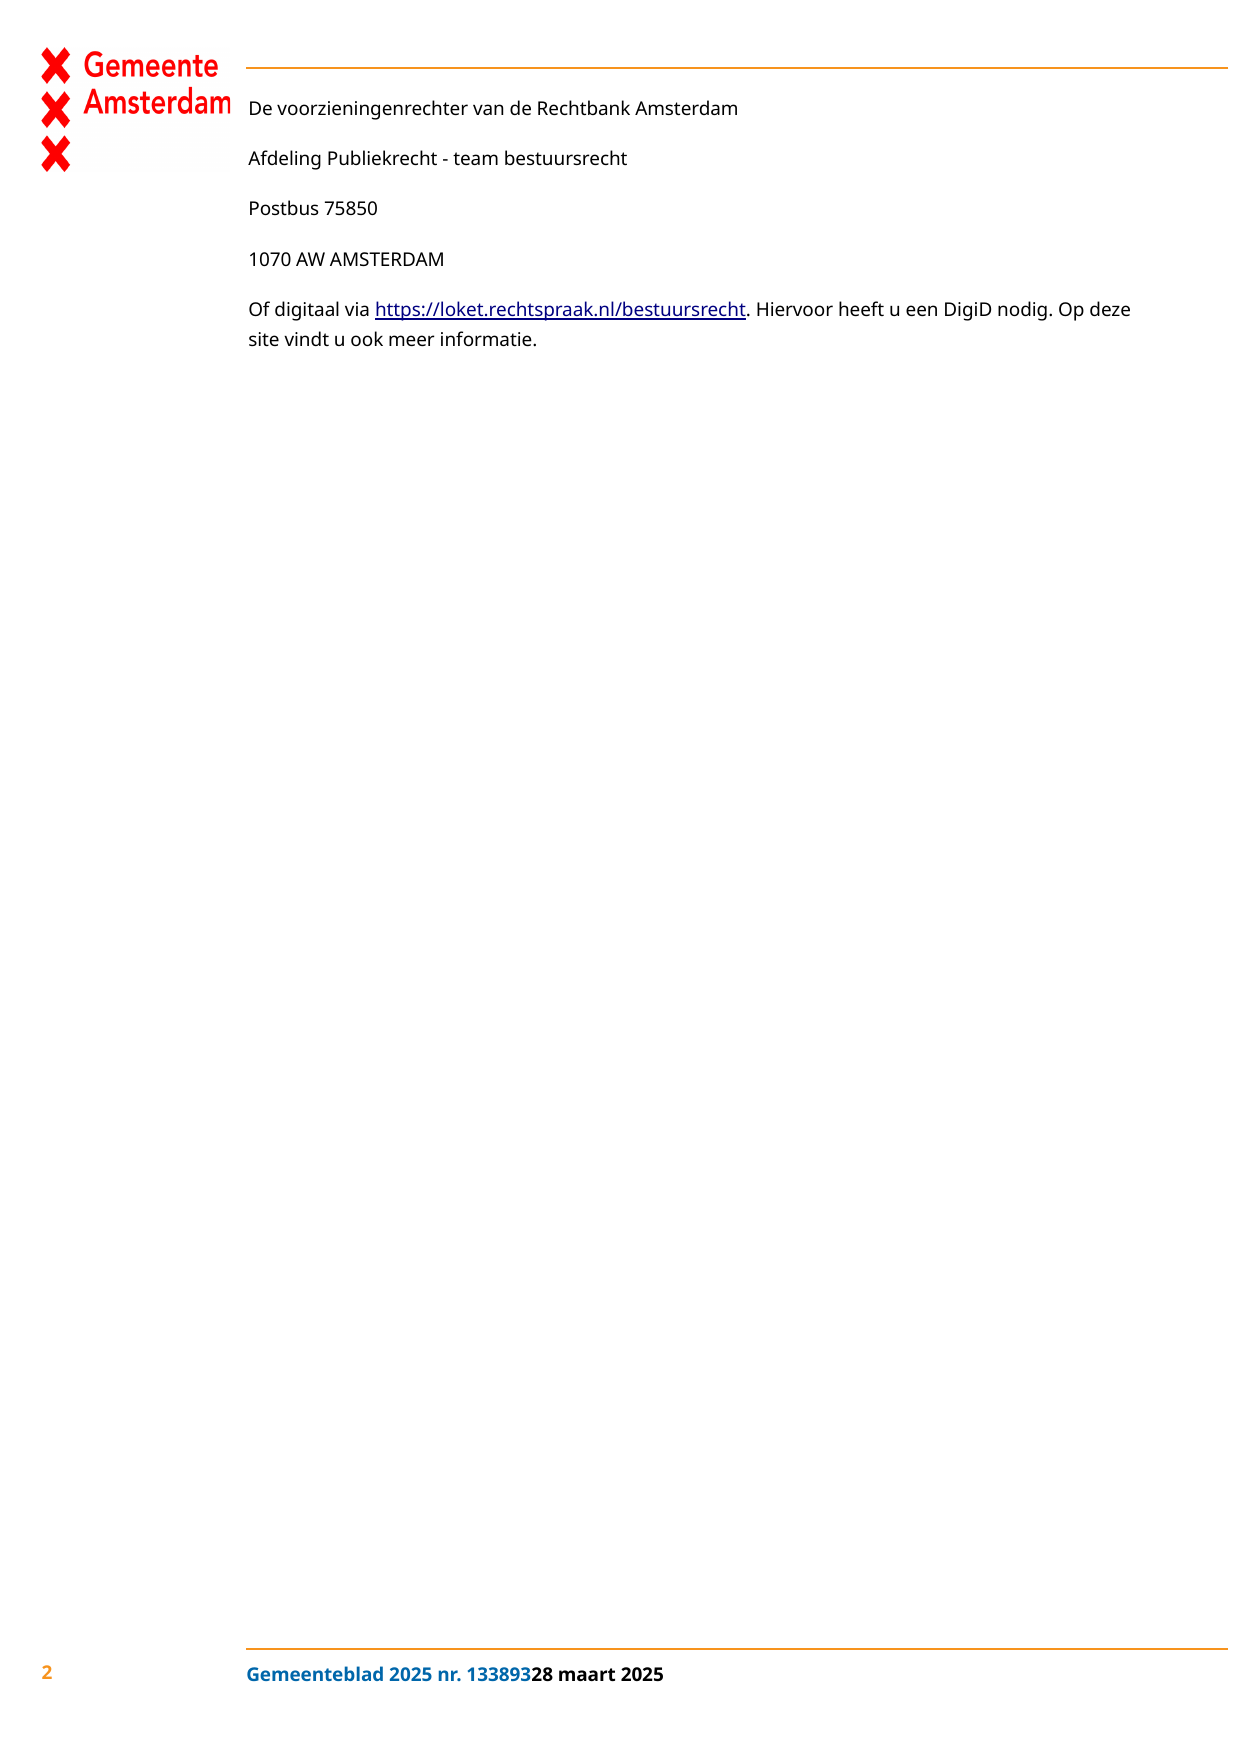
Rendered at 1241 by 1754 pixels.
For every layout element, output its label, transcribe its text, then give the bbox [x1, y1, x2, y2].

text Of digitaal via https://loket.rechtspraak.nl/bestuursrecht. Hiervoor heeft u een DigiD nodig. Op deze site vindt u ook meer informatie. [248, 296, 1152, 352]
text Postbus 75850 [248, 196, 1152, 221]
text Afdeling Publiekrecht - team bestuursrecht [248, 145, 1152, 171]
text De voorzieningenrechter van de Rechtbank Amsterdam [248, 95, 1152, 121]
picture [41, 47, 231, 172]
text 1070 AW AMSTERDAM [248, 246, 1152, 272]
